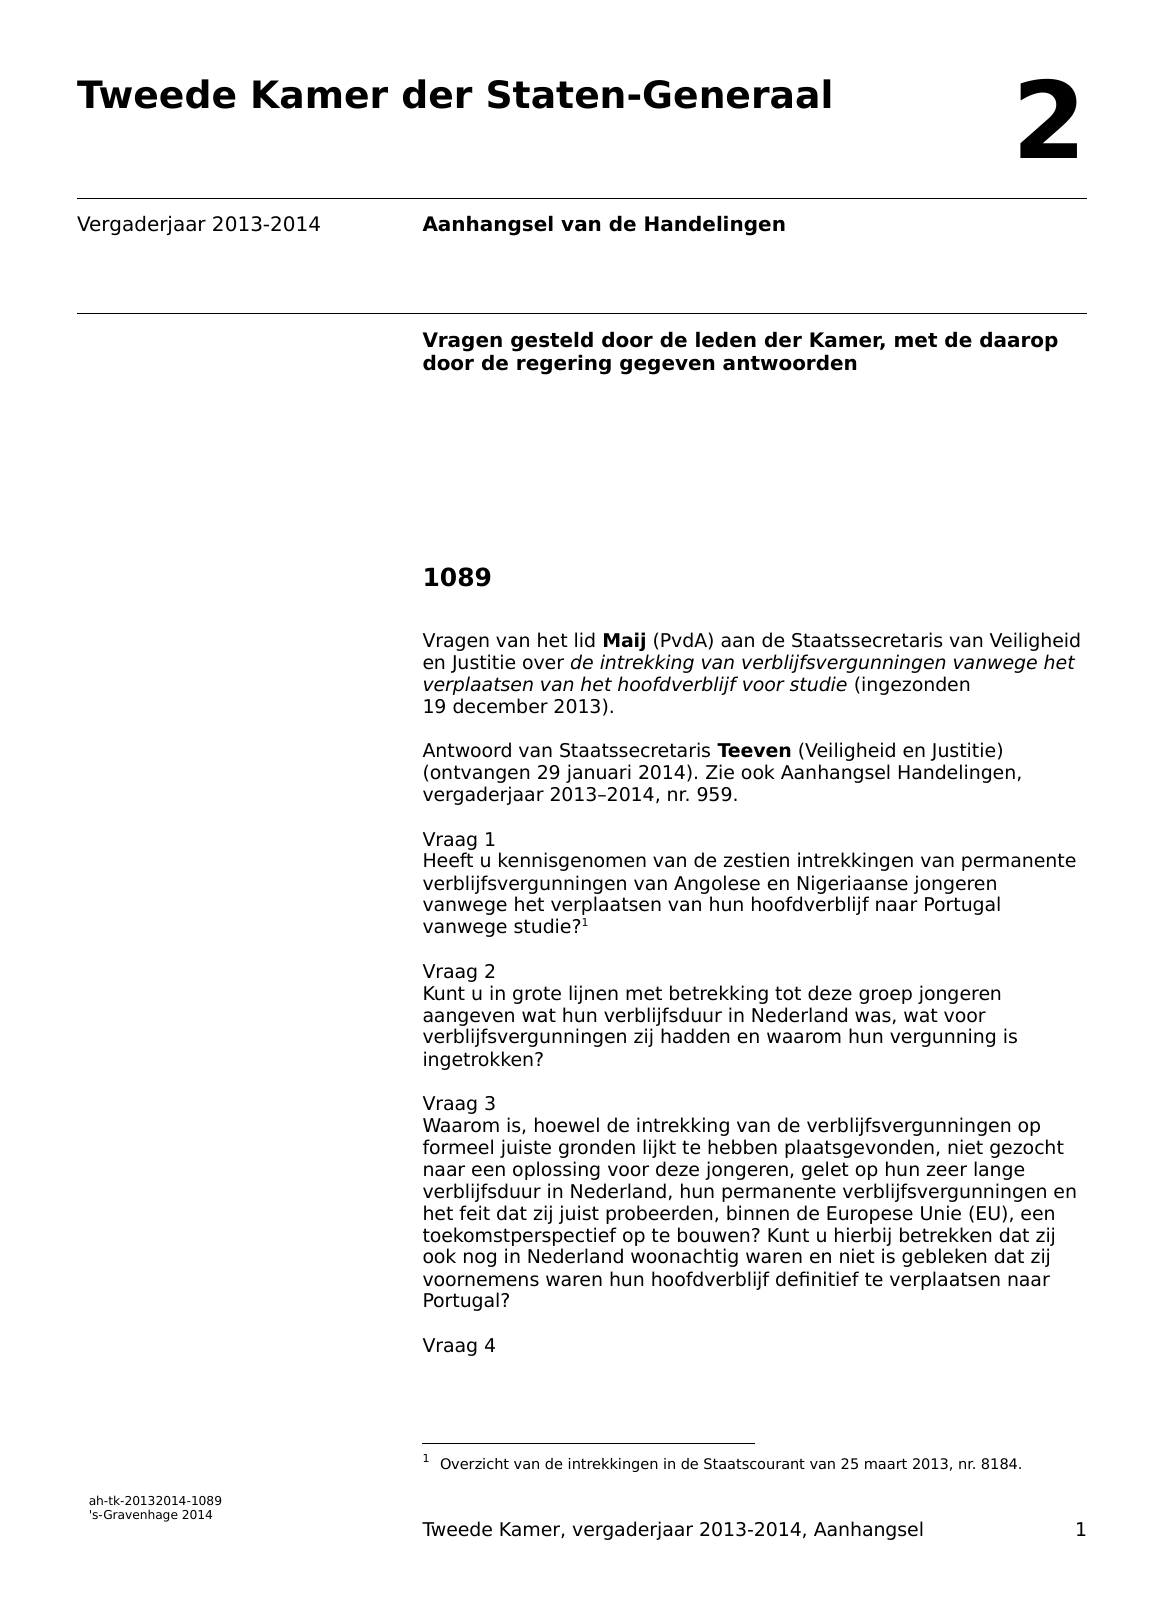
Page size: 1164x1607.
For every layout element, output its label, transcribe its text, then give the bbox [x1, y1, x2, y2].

table_header 2 [886, 59, 1087, 198]
text Antwoord van Staatssecretaris Teeven (Veiligheid en Justitie) (ontvangen 29 januari 2014). Zie ook Aanhangsel Handelingen, vergaderjaar 2013–2014, nr. 959. [422, 740, 1087, 806]
text Vraag 1 [422, 828, 1087, 850]
table_cell Aanhangsel van de Handelingen [422, 199, 1087, 313]
text ah-tk-20132014-1089 [88, 1494, 323, 1508]
text 1089 [422, 563, 1087, 592]
text Vraag 3 [422, 1093, 1087, 1114]
text Overzicht van de intrekkingen in de Staatscourant van 25 maart 2013, nr. 8184. [422, 1452, 1087, 1474]
text Waarom is, hoewel de intrekking van de verblijfsvergunningen op formeel juiste gronden lijkt te hebben plaatsgevonden, niet gezocht naar een oplossing voor deze jongeren, gelet op hun zeer lange verblijfsduur in Nederland, hun permanente verblijfsvergunningen en het feit dat zij juist probeerden, binnen de Europese Unie (EU), een toekomstperspectief op te bouwen? Kunt u hierbij betrekken dat zij ook nog in Nederland woonachtig waren en niet is gebleken dat zij voornemens waren hun hoofdverblijf definitief te verplaatsen naar Portugal? [422, 1114, 1087, 1312]
table_cell [77, 314, 422, 375]
text Vraag 4 [422, 1334, 1087, 1357]
text Vraag 2 [422, 961, 1087, 982]
text 's-Gravenhage 2014 [88, 1508, 323, 1522]
text Heeft u kennisgenomen van de zestien intrekkingen van permanente verblijfsvergunningen van Angolese en Nigeriaanse jongeren vanwege het verplaatsen van hun hoofdverblijf naar Portugal vanwege studie? [422, 850, 1087, 938]
text Vragen van het lid Maij (PvdA) aan de Staatssecretaris van Veiligheid en Justitie over de intrekking van verblijfsvergunningen vanwege het verplaatsen van het hoofdverblijf voor studie (ingezonden 19 december 2013). [422, 630, 1087, 718]
table_cell Vragen gesteld door de leden der Kamer, met de daarop door de regering gegeven antwoorden [422, 314, 1087, 375]
text Kunt u in grote lijnen met betrekking tot deze groep jongeren aangeven wat hun verblijfsduur in Nederland was, wat voor verblijfsvergunningen zij hadden en waarom hun vergunning is ingetrokken? [422, 982, 1087, 1070]
table_header Tweede Kamer der Staten-Generaal [77, 59, 886, 198]
table_cell Vergaderjaar 2013-2014 [77, 199, 422, 313]
